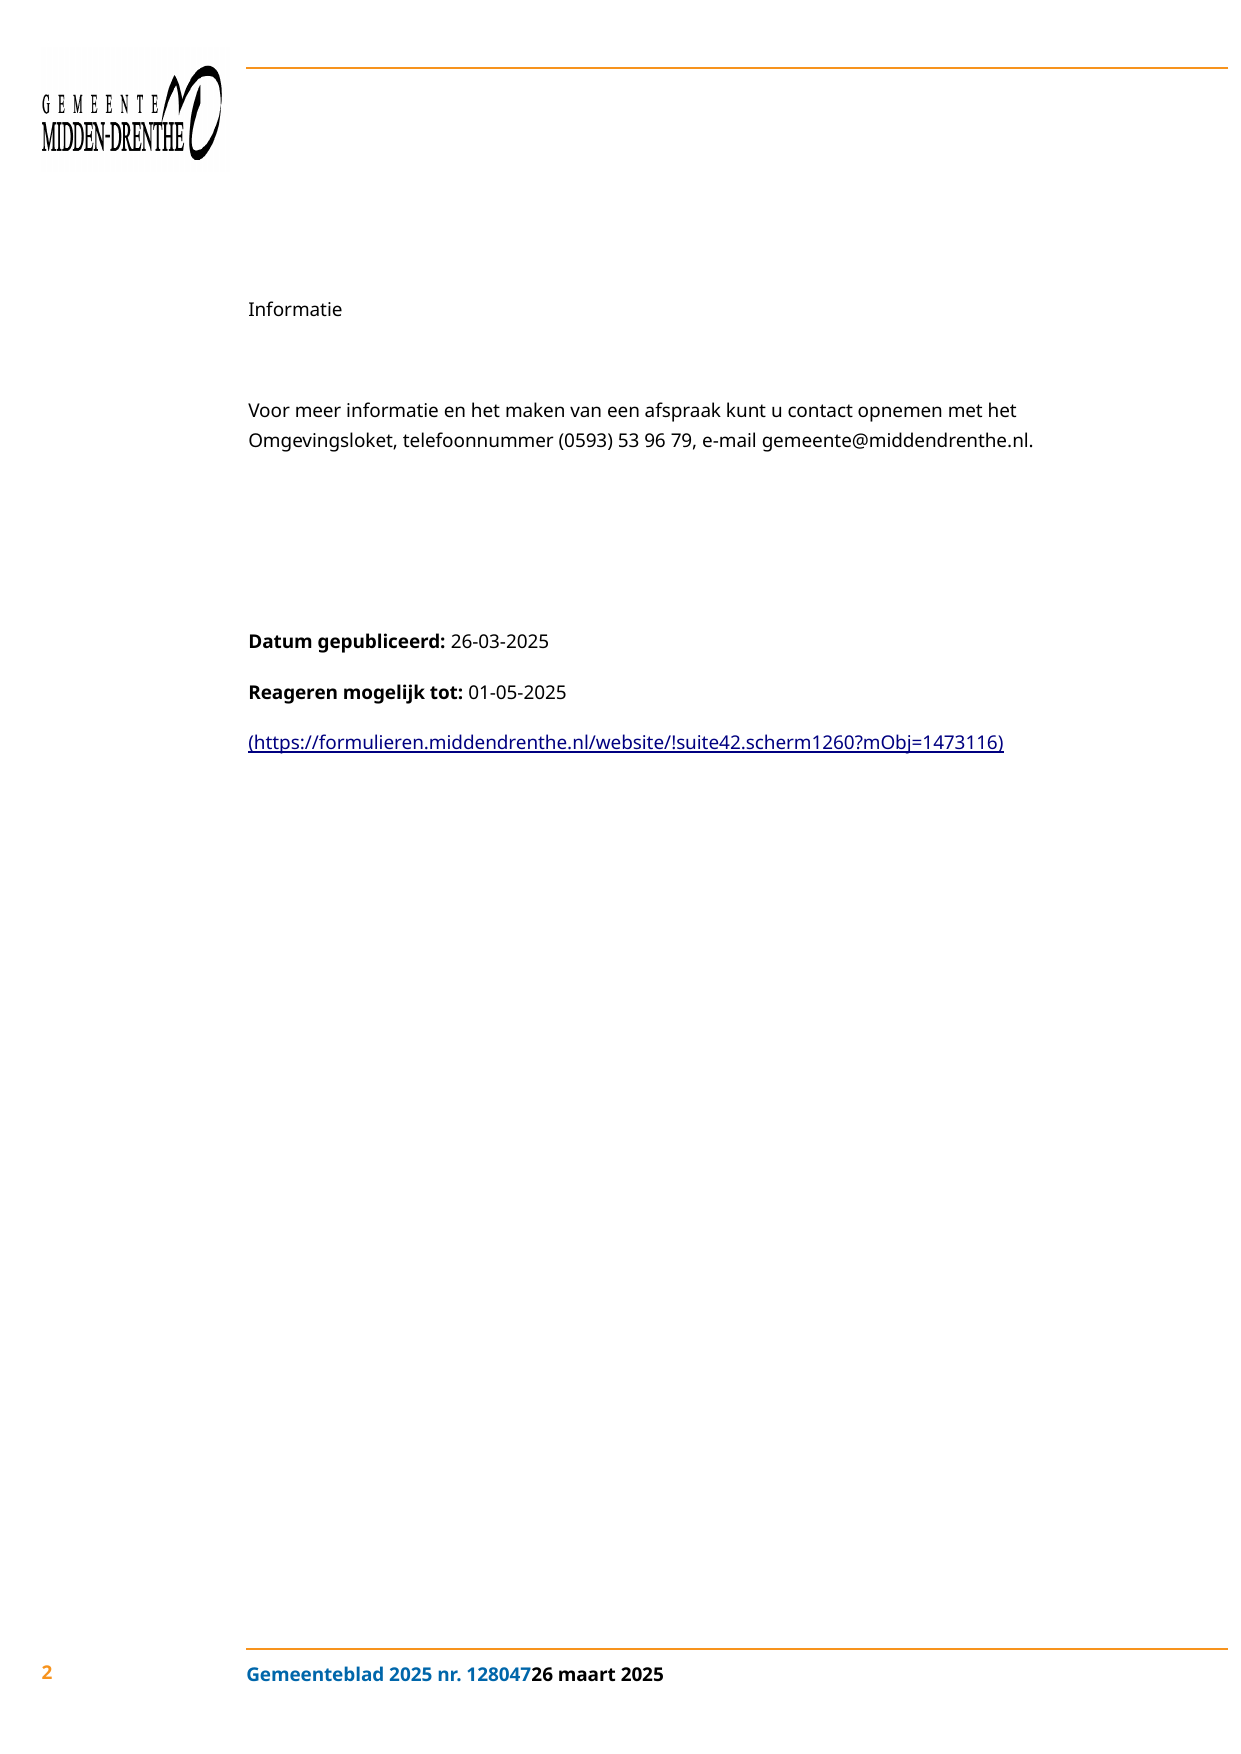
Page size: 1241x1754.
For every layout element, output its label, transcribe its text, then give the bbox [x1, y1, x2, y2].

text (https://formulieren.middendrenthe.nl/website/!suite42.scherm1260?mObj=1473116) [248, 729, 1152, 755]
picture [41, 47, 231, 172]
text Reageren mogelijk tot: 01-05-2025 [248, 679, 1152, 705]
text Informatie [248, 296, 1152, 322]
text Datum gepubliceerd: 26-03-2025 [248, 628, 1152, 654]
text Voor meer informatie en het maken van een afspraak kunt u contact opnemen met het Omgevingsloket, telefoonnummer (0593) 53 96 79, e-mail gemeente@middendrenthe.nl. [248, 397, 1152, 453]
